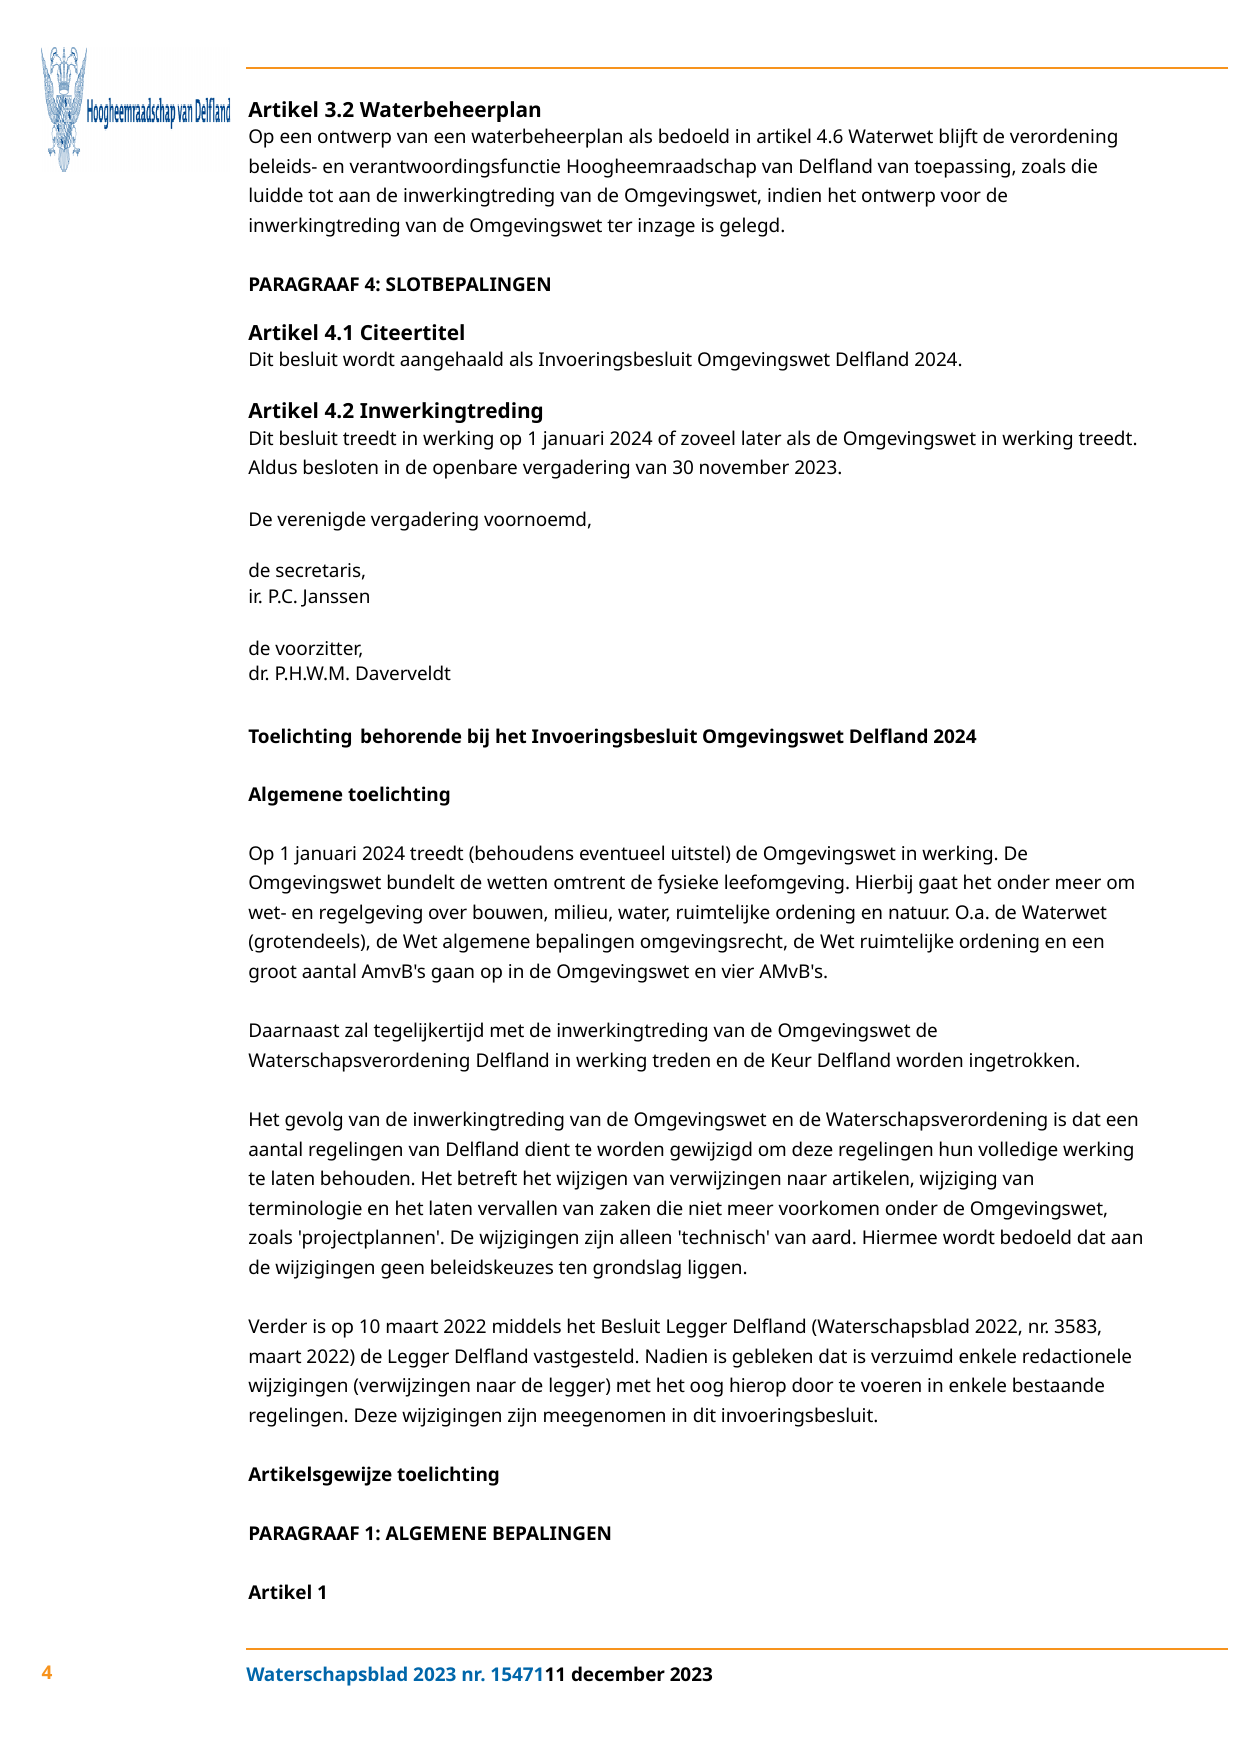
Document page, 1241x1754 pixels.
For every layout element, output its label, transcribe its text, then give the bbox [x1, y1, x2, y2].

text Op 1 januari 2024 treedt (behoudens eventueel uitstel) de Omgevingswet in werking. De Omgevingswet bundelt de wetten omtrent de fysieke leefomgeving. Hierbij gaat het onder meer om wet- en regelgeving over bouwen, milieu, water, ruimtelijke ordening en natuur. O.a. de Waterwet (grotendeels), de Wet algemene bepalingen omgevingsrecht, de Wet ruimtelijke ordening en een groot aantal AmvB's gaan op in de Omgevingswet en vier AMvB's. [248, 840, 1152, 984]
text de voorzitter, [248, 635, 1152, 660]
text ir. P.C. Janssen [248, 583, 1152, 609]
text Artikel 4.2 Inwerkingtreding [248, 397, 1152, 425]
text Op een ontwerp van een waterbeheerplan als bedoeld in artikel 4.6 Waterwet blijft de verordening beleids- en verantwoordingsfunctie Hoogheemraadschap van Delfland van toepassing, zoals die luidde tot aan de inwerkingtreding van de Omgevingswet, indien het ontwerp voor de inwerkingtreding van de Omgevingswet ter inzage is gelegd. [248, 123, 1152, 238]
text Het gevolg van de inwerkingtreding van de Omgevingswet en de Waterschapsverordening is dat een aantal regelingen van Delfland dient te worden gewijzigd om deze regelingen hun volledige werking te laten behouden. Het betreft het wijzigen van verwijzingen naar artikelen, wijziging van terminologie en het laten vervallen van zaken die niet meer voorkomen onder de Omgevingswet, zoals 'projectplannen'. De wijzigingen zijn alleen 'technisch' van aard. Hiermee wordt bedoeld dat aan de wijzigingen geen beleidskeuzes ten grondslag liggen. [248, 1106, 1152, 1280]
text Artikel 4.1 Citeertitel [248, 318, 1152, 346]
text De verenigde vergadering voornoemd, [248, 506, 1152, 532]
text Toelichting behorende bij het Invoeringsbesluit Omgevingswet Delfland 2024 [248, 712, 1152, 752]
text Artikel 1 [248, 1579, 1152, 1605]
picture [41, 47, 231, 172]
text Dit besluit wordt aangehaald als Invoeringsbesluit Omgevingswet Delfland 2024. [248, 346, 1152, 372]
text Algemene toelichting [248, 781, 1152, 806]
text PARAGRAAF 4: SLOTBEPALINGEN [248, 271, 1152, 297]
text de secretaris, [248, 557, 1152, 583]
text Aldus besloten in de openbare vergadering van 30 november 2023. [248, 454, 1152, 480]
text Verder is op 10 maart 2022 middels het Besluit Legger Delfland (Waterschapsblad 2022, nr. 3583, maart 2022) de Legger Delfland vastgesteld. Nadien is gebleken dat is verzuimd enkele redactionele wijzigingen (verwijzingen naar de legger) met het oog hierop door te voeren in enkele bestaande regelingen. Deze wijzigingen zijn meegenomen in dit invoeringsbesluit. [248, 1313, 1152, 1428]
text PARAGRAAF 1: ALGEMENE BEPALINGEN [248, 1520, 1152, 1546]
text Daarnaast zal tegelijkertijd met de inwerkingtreding van de Omgevingswet de Waterschapsverordening Delfland in werking treden en de Keur Delfland worden ingetrokken. [248, 1017, 1152, 1073]
text Artikel 3.2 Waterbeheerplan [248, 95, 1152, 123]
text Artikelsgewijze toelichting [248, 1461, 1152, 1487]
text Dit besluit treedt in werking op 1 januari 2024 of zoveel later als de Omgevingswet in werking treedt. [248, 425, 1152, 451]
text dr. P.H.W.M. Daverveldt [248, 660, 1152, 686]
